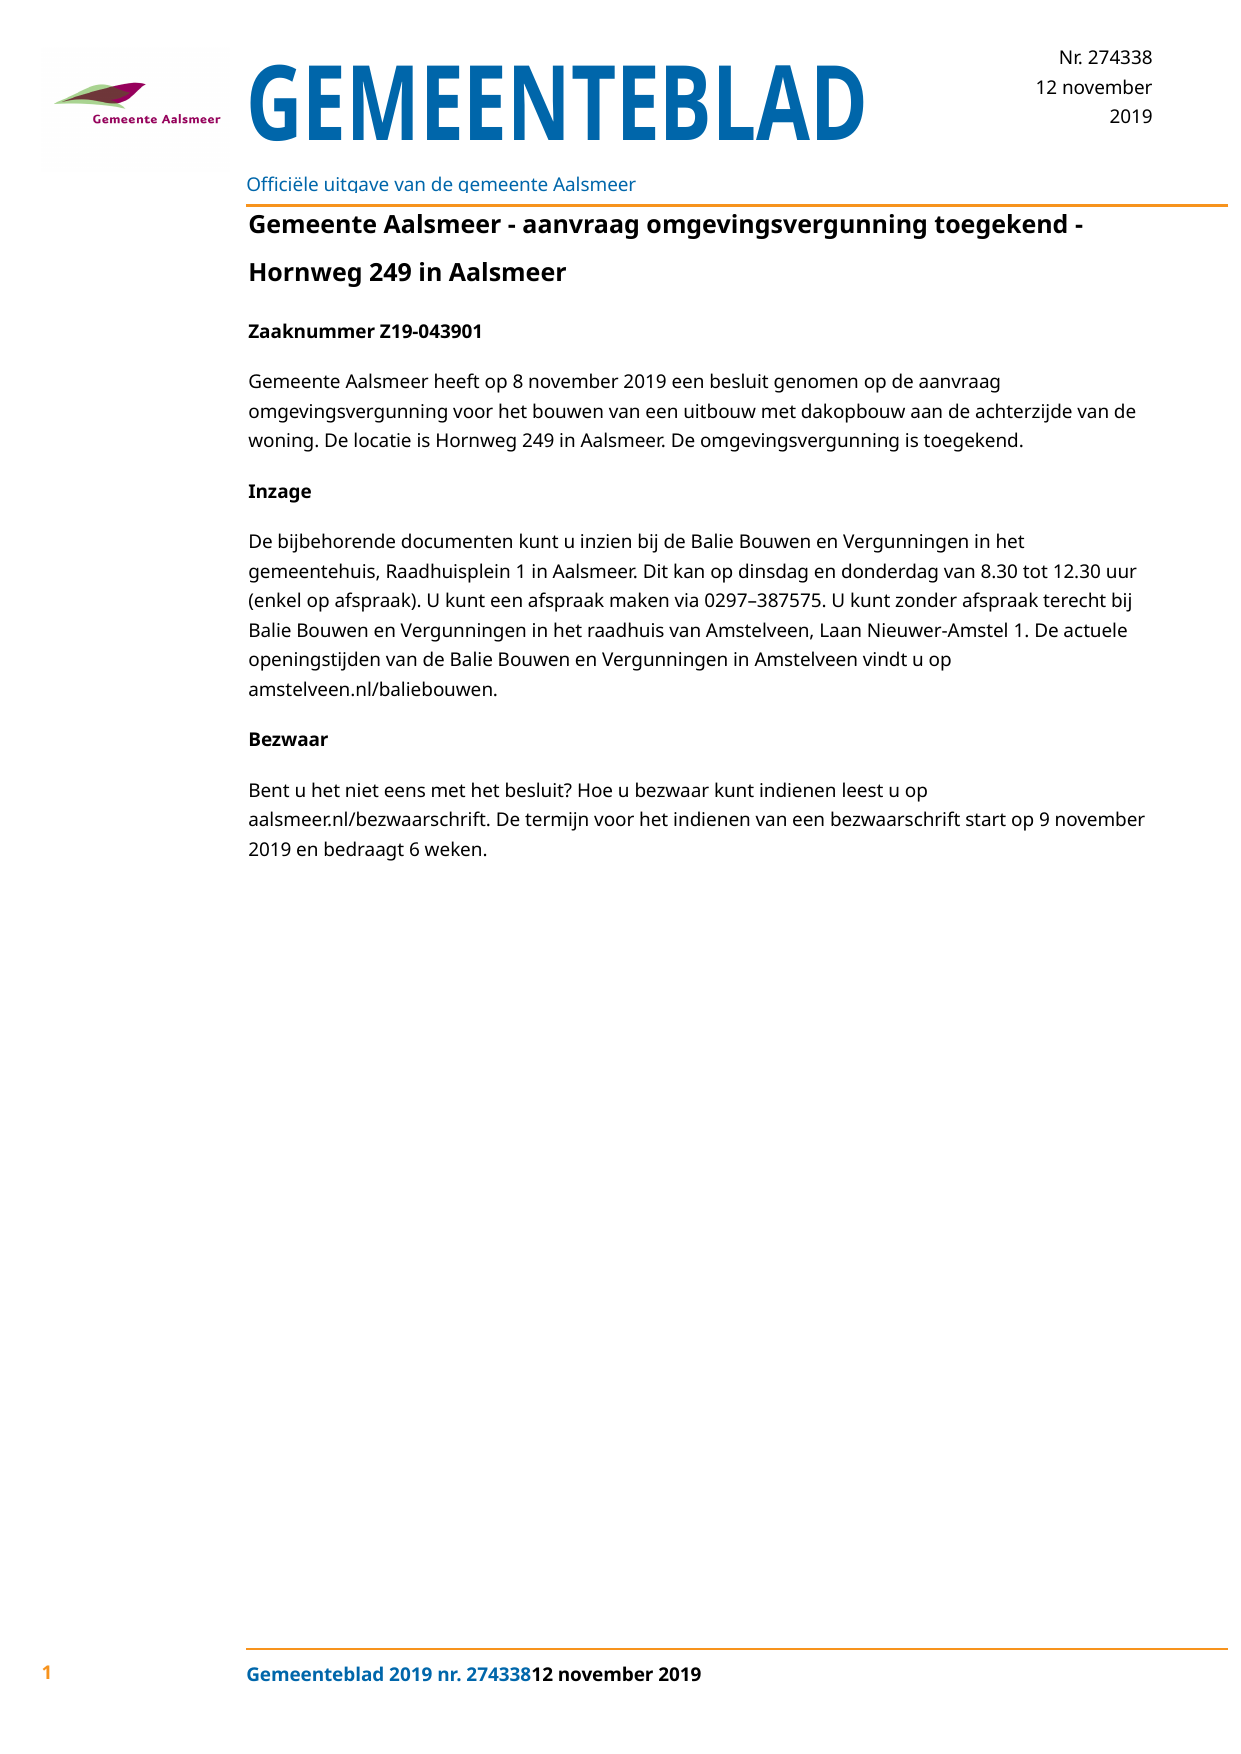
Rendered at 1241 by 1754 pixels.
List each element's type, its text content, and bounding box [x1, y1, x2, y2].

text Gemeente Aalsmeer heeft op 8 november 2019 een besluit genomen op de aanvraag omgevingsvergunning voor het bouwen van een uitbouw met dakopbouw aan de achterzijde van de woning. De locatie is Hornweg 249 in Aalsmeer. De omgevingsvergunning is toegekend. [248, 368, 1152, 453]
text Gemeente Aalsmeer - aanvraag omgevingsvergunning toegekend - Hornweg 249 in Aalsmeer [248, 207, 1152, 288]
text Bent u het niet eens met het besluit? Hoe u bezwaar kunt indienen leest u op aalsmeer.nl/bezwaarschrift. De termijn voor het indienen van een bezwaarschrift start op 9 november 2019 en bedraagt 6 weken. [248, 777, 1152, 862]
text Bezwaar [248, 727, 1152, 752]
picture [41, 47, 231, 172]
text De bijbehorende documenten kunt u inzien bij de Balie Bouwen en Vergunningen in het gemeentehuis, Raadhuisplein 1 in Aalsmeer. Dit kan op dinsdag en donderdag van 8.30 tot 12.30 uur (enkel op afspraak). U kunt een afspraak maken via 0297–387575. U kunt zonder afspraak terecht bij Balie Bouwen en Vergunningen in het raadhuis van Amstelveen, Laan Nieuwer-Amstel 1. De actuele openingstijden van de Balie Bouwen en Vergunningen in Amstelveen vindt u op amstelveen.nl/baliebouwen. [248, 528, 1152, 702]
text Zaaknummer Z19-043901 [248, 318, 1152, 344]
text Inzage [248, 478, 1152, 504]
